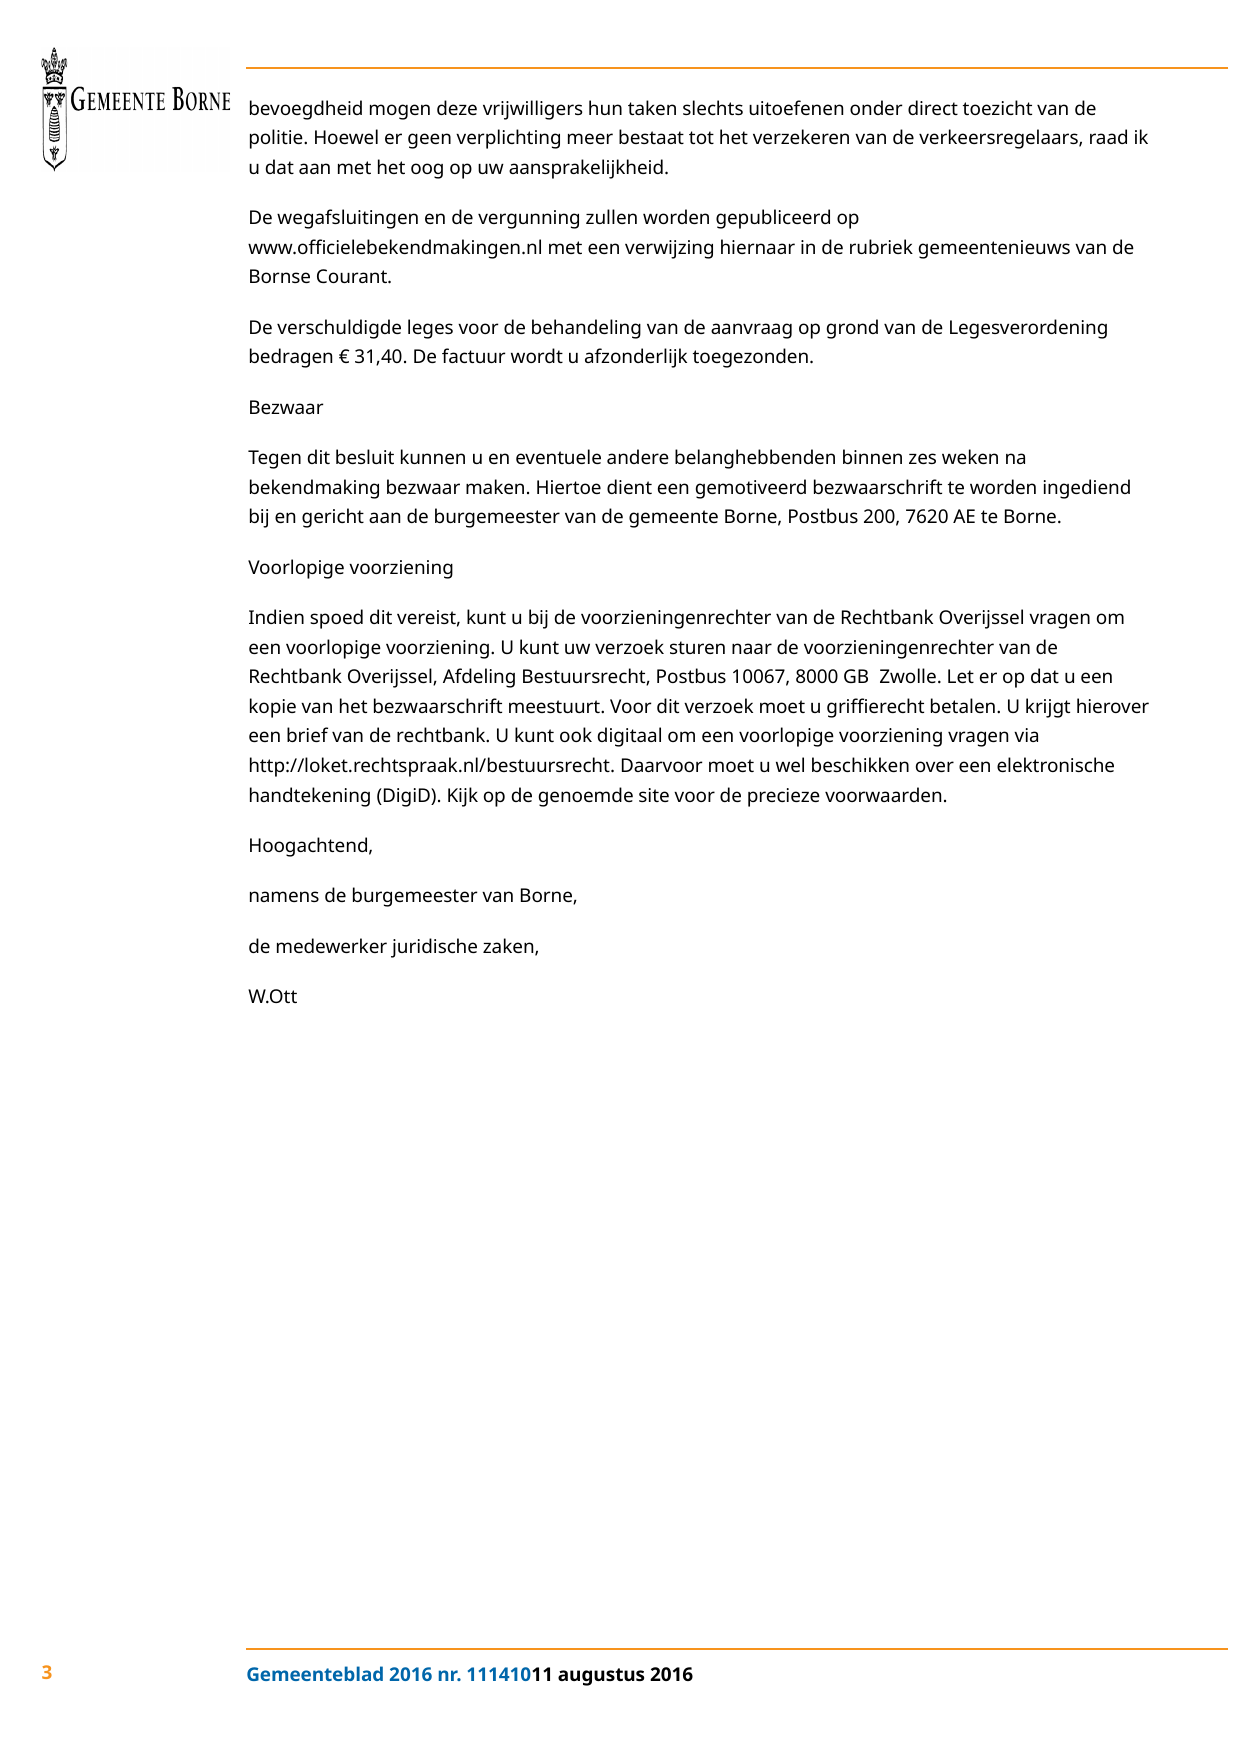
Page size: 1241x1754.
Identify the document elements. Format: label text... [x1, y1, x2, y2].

picture [41, 47, 231, 172]
text bevoegdheid mogen deze vrijwilligers hun taken slechts uitoefenen onder direct toezicht van de politie. Hoewel er geen verplichting meer bestaat tot het verzekeren van de verkeersregelaars, raad ik u dat aan met het oog op uw aansprakelijkheid. [248, 95, 1152, 180]
text Tegen dit besluit kunnen u en eventuele andere belanghebbenden binnen zes weken na bekendmaking bezwaar maken. Hiertoe dient een gemotiveerd bezwaarschrift te worden ingediend bij en gericht aan de burgemeester van de gemeente Borne, Postbus 200, 7620 AE te Borne. [248, 444, 1152, 529]
text De verschuldigde leges voor de behandeling van de aanvraag op grond van de Legesverordening bedragen € 31,40. De factuur wordt u afzonderlijk toegezonden. [248, 314, 1152, 369]
text de medewerker juridische zaken, [248, 933, 1152, 959]
text Voorlopige voorziening [248, 554, 1152, 580]
text Bezwaar [248, 394, 1152, 420]
text Indien spoed dit vereist, kunt u bij de voorzieningenrechter van de Rechtbank Overijssel vragen om een voorlopige voorziening. U kunt uw verzoek sturen naar de voorzieningenrechter van de Rechtbank Overijssel, Afdeling Bestuursrecht, Postbus 10067, 8000 GB Zwolle. Let er op dat u een kopie van het bezwaarschrift meestuurt. Voor dit verzoek moet u griffierecht betalen. U krijgt hierover een brief van de rechtbank. U kunt ook digitaal om een voorlopige voorziening vragen via http://loket.rechtspraak.nl/bestuursrecht. Daarvoor moet u wel beschikken over een elektronische handtekening (DigiD). Kijk op de genoemde site voor de precieze voorwaarden. [248, 604, 1152, 808]
text Hoogachtend, [248, 832, 1152, 858]
text De wegafsluitingen en de vergunning zullen worden gepubliceerd op www.officielebekendmakingen.nl met een verwijzing hiernaar in de rubriek gemeentenieuws van de Bornse Courant. [248, 204, 1152, 289]
text namens de burgemeester van Borne, [248, 883, 1152, 908]
text W.Ott [248, 983, 1152, 1009]
